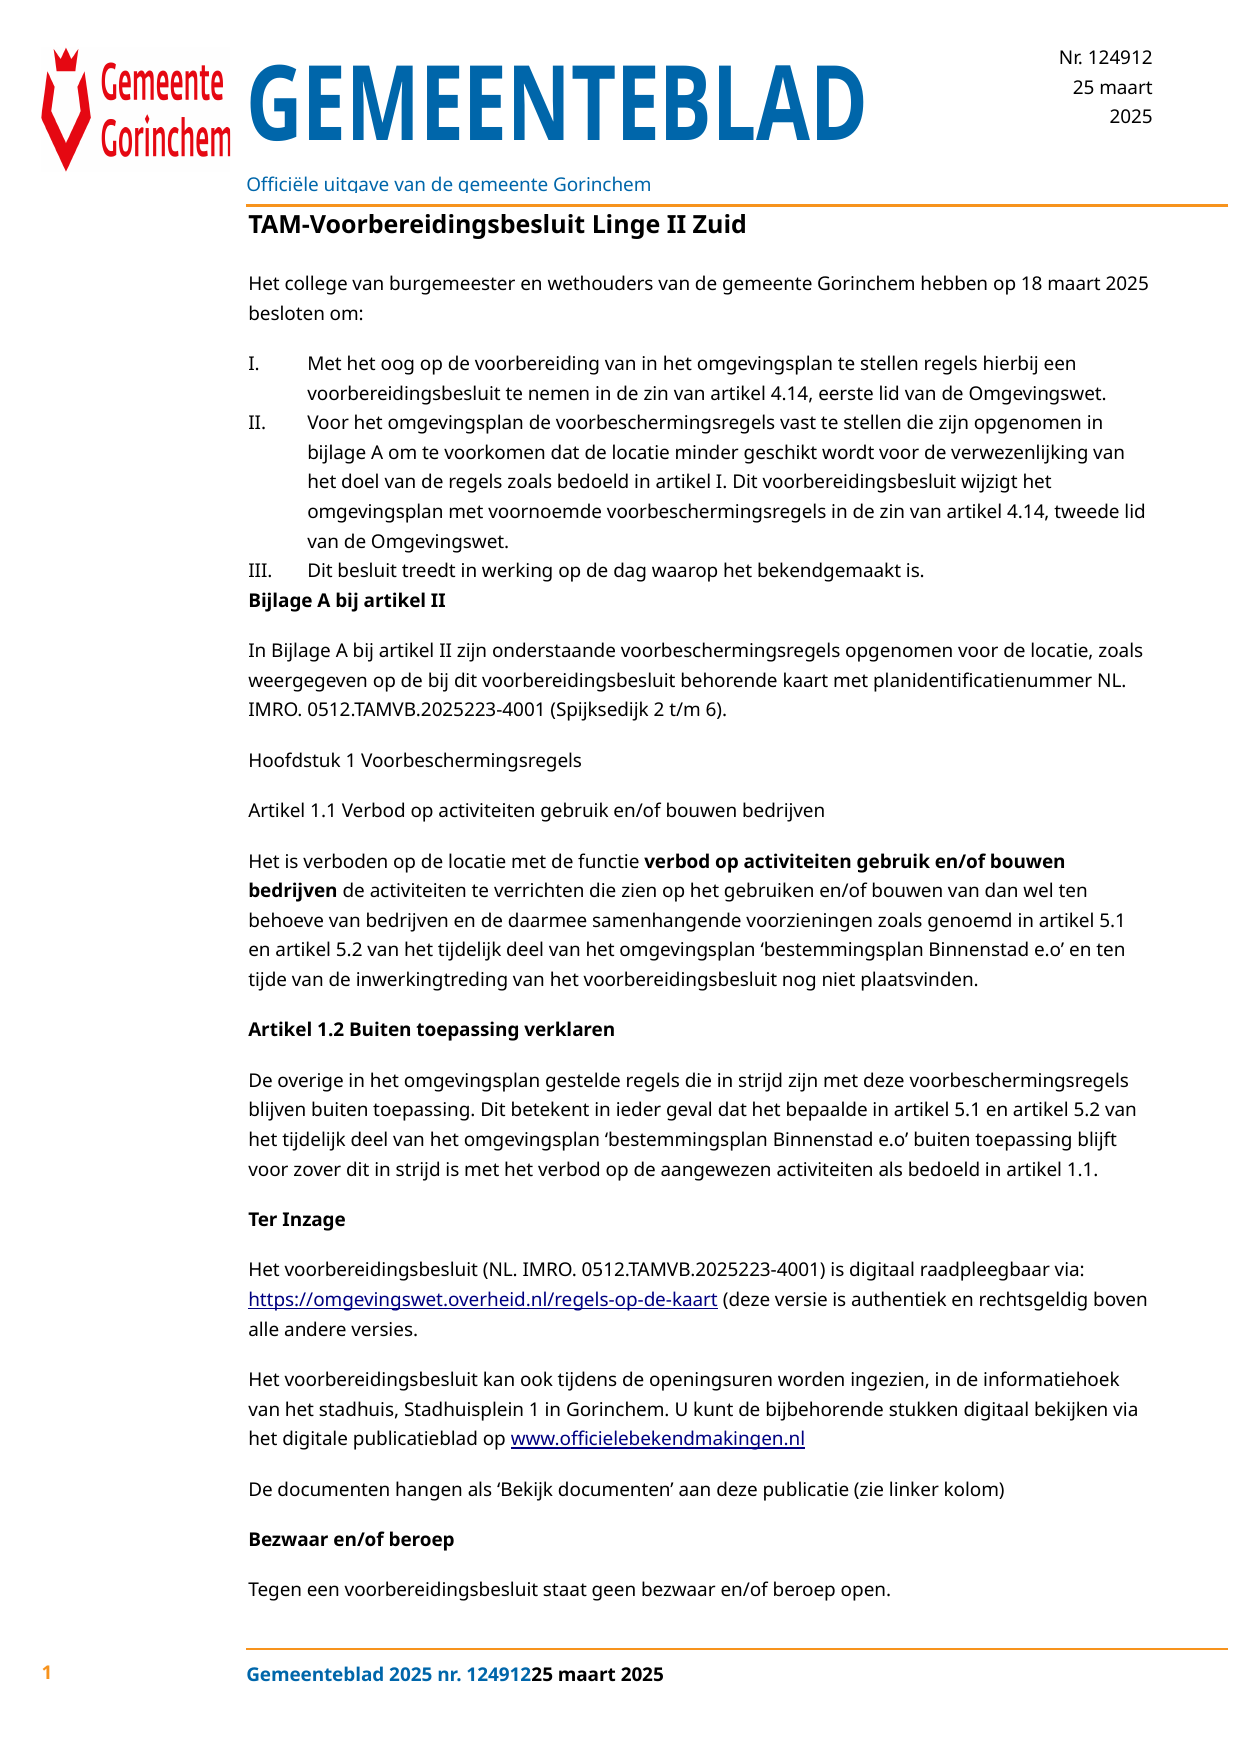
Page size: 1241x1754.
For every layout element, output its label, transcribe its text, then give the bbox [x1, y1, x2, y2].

text Het voorbereidingsbesluit kan ook tijdens de openingsuren worden ingezien, in de informatiehoek van het stadhuis, Stadhuisplein 1 in Gorinchem. U kunt de bijbehorende stukken digitaal bekijken via het digitale publicatieblad op www.officielebekendmakingen.nl [248, 1366, 1152, 1451]
text Ter Inzage [248, 1206, 1152, 1232]
text TAM-Voorbereidingsbesluit Linge II Zuid [248, 207, 1152, 241]
text Tegen een voorbereidingsbesluit staat geen bezwaar en/of beroep open. [248, 1577, 1152, 1602]
list Dit besluit treedt in werking op de dag waarop het bekendgemaakt is. [248, 557, 1152, 583]
text Bezwaar en/of beroep [248, 1526, 1152, 1552]
list Voor het omgevingsplan de voorbeschermingsregels vast te stellen die zijn opgenomen in bijlage A om te voorkomen dat de locatie minder geschikt wordt voor de verwezenlijking van het doel van de regels zoals bedoeld in artikel I. Dit voorbereidingsbesluit wijzigt het omgevingsplan met voornoemde voorbeschermingsregels in de zin van artikel 4.14, tweede lid van de Omgevingswet. [248, 409, 1152, 553]
text De overige in het omgevingsplan gestelde regels die in strijd zijn met deze voorbeschermingsregels blijven buiten toepassing. Dit betekent in ieder geval dat het bepaalde in artikel 5.1 en artikel 5.2 van het tijdelijk deel van het omgevingsplan ‘bestemmingsplan Binnenstad e.o’ buiten toepassing blijft voor zover dit in strijd is met het verbod op de aangewezen activiteiten als bedoeld in artikel 1.1. [248, 1067, 1152, 1181]
text Bijlage A bij artikel II [248, 587, 1152, 613]
text Hoofdstuk 1 Voorbeschermingsregels [248, 747, 1152, 773]
list Met het oog op de voorbereiding van in het omgevingsplan te stellen regels hierbij een voorbereidingsbesluit te nemen in de zin van artikel 4.14, eerste lid van de Omgevingswet. [248, 350, 1152, 406]
text De documenten hangen als ‘Bekijk documenten’ aan deze publicatie (zie linker kolom) [248, 1476, 1152, 1501]
text Het is verboden op de locatie met de functie verbod op activiteiten gebruik en/of bouwen bedrijven de activiteiten te verrichten die zien op het gebruiken en/of bouwen van dan wel ten behoeve van bedrijven en de daarmee samenhangende voorzieningen zoals genoemd in artikel 5.1 en artikel 5.2 van het tijdelijk deel van het omgevingsplan ‘bestemmingsplan Binnenstad e.o’ en ten tijde van de inwerkingtreding van het voorbereidingsbesluit nog niet plaatsvinden. [248, 848, 1152, 992]
text Artikel 1.2 Buiten toepassing verklaren [248, 1017, 1152, 1042]
text Het voorbereidingsbesluit (NL. IMRO. 0512.TAMVB.2025223-4001) is digitaal raadpleegbaar via: https://omgevingswet.overheid.nl/regels-op-de-kaart (deze versie is authentiek en rechtsgeldig boven alle andere versies. [248, 1257, 1152, 1341]
text Het college van burgemeester en wethouders van de gemeente Gorinchem hebben op 18 maart 2025 besloten om: [248, 270, 1152, 326]
text Artikel 1.1 Verbod op activiteiten gebruik en/of bouwen bedrijven [248, 797, 1152, 823]
picture [41, 47, 231, 172]
text In Bijlage A bij artikel II zijn onderstaande voorbeschermingsregels opgenomen voor de locatie, zoals weergegeven op de bij dit voorbereidingsbesluit behorende kaart met planidentificatienummer NL. IMRO. 0512.TAMVB.2025223-4001 (Spijksedijk 2 t/m 6). [248, 637, 1152, 722]
